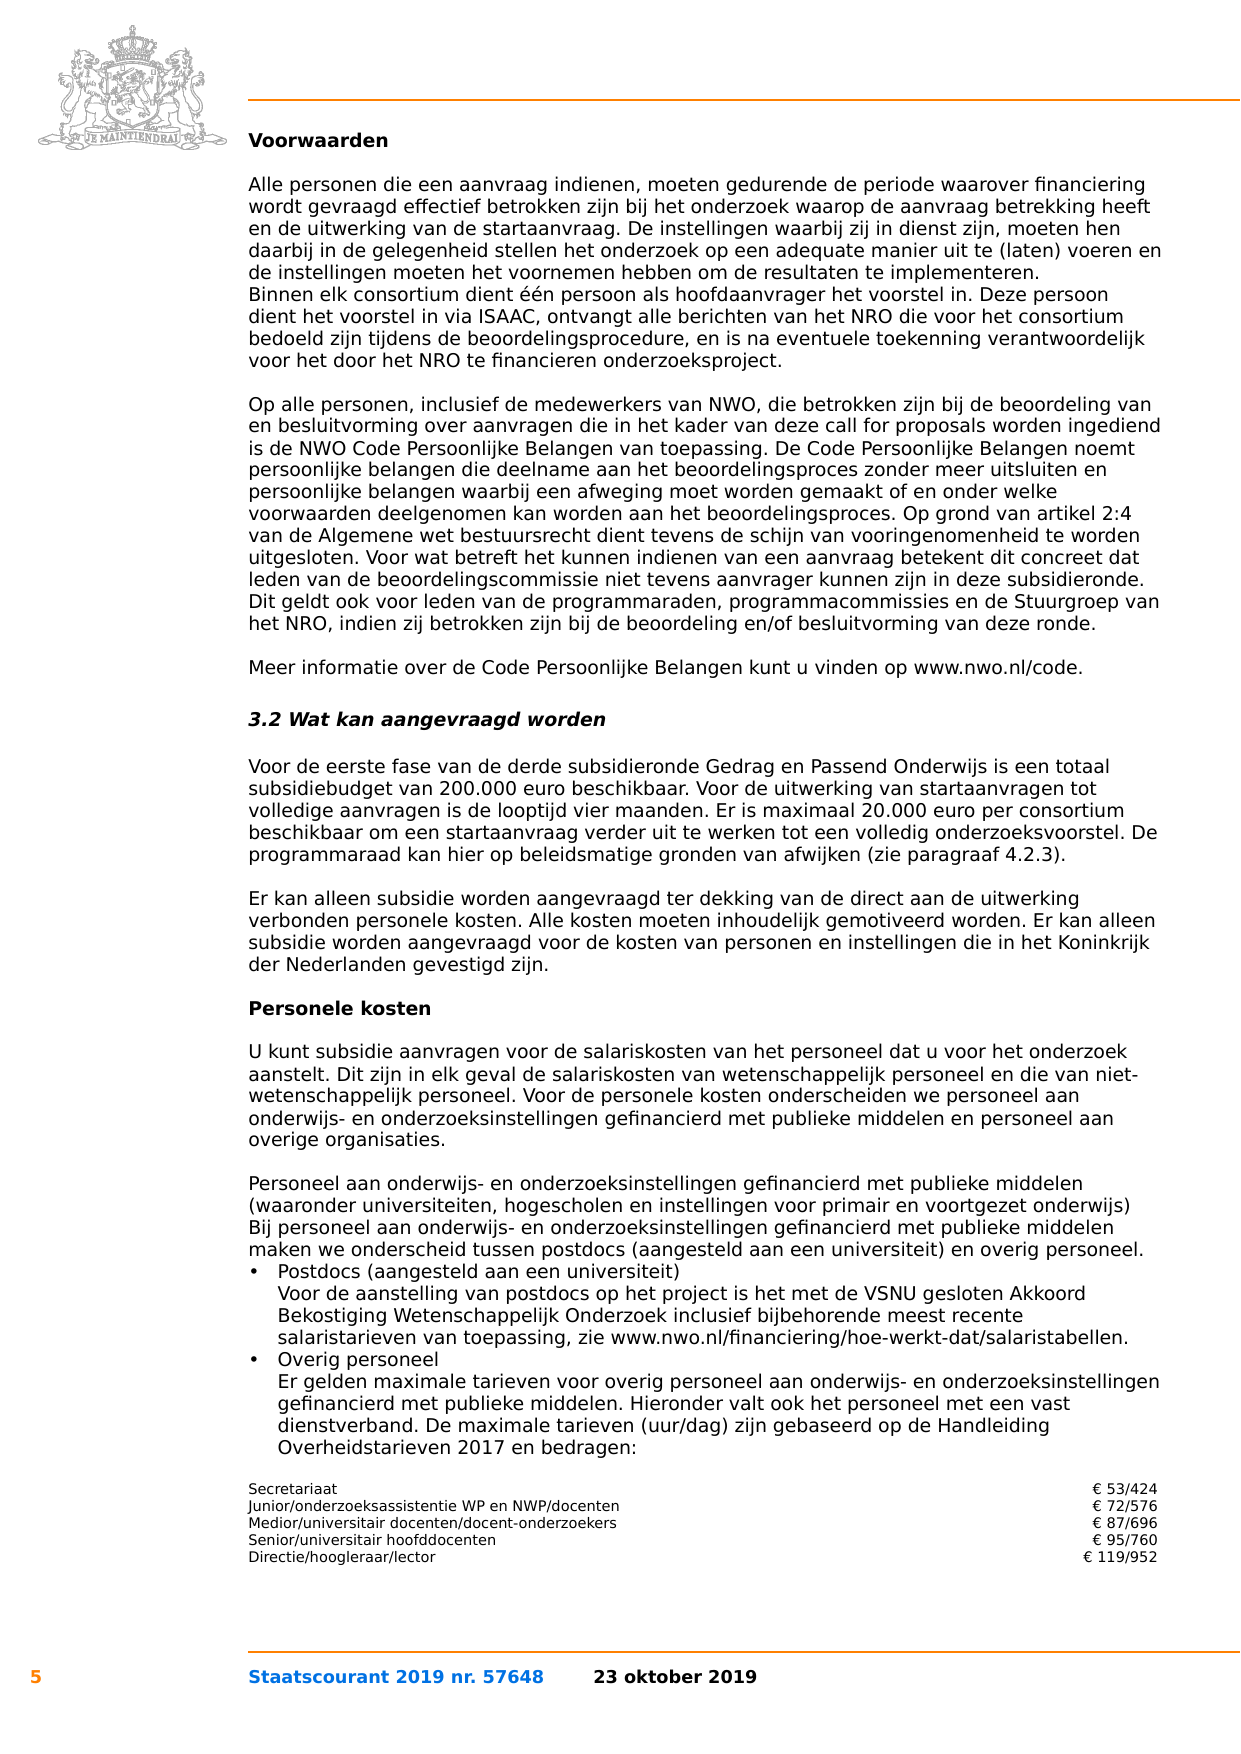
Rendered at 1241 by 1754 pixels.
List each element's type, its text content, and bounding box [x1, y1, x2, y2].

text • Overig personeel [248, 1349, 1163, 1371]
table_cell Junior/onderzoeksassistentie WP en NWP/docenten [248, 1498, 706, 1515]
table_cell € 87/696 [706, 1515, 1163, 1532]
table_header € 53/424 [706, 1481, 1163, 1498]
text Voor de eerste fase van de derde subsidieronde Gedrag en Passend Onderwijs is een totaal subsidiebudget van 200.000 euro beschikbaar. Voor de uitwerking van startaanvragen tot volledige aanvragen is de looptijd vier maanden. Er is maximaal 20.000 euro per consortium beschikbaar om een startaanvraag verder uit te werken tot een volledig onderzoeksvoorstel. De programmaraad kan hier op beleidsmatige gronden van afwijken (zie paragraaf 4.2.3). [248, 756, 1163, 866]
subtitle Voorwaarden [248, 130, 1163, 152]
text Alle personen die een aanvraag indienen, moeten gedurende de periode waarover financiering wordt gevraagd effectief betrokken zijn bij het onderzoek waarop de aanvraag betrekking heeft en de uitwerking van de startaanvraag. De instellingen waarbij zij in dienst zijn, moeten hen daarbij in de gelegenheid stellen het onderzoek op een adequate manier uit te (laten) voeren en de instellingen moeten het voornemen hebben om de resultaten te implementeren. [248, 174, 1163, 284]
table_header Secretariaat [248, 1481, 706, 1498]
text Op alle personen, inclusief de medewerkers van NWO, die betrokken zijn bij de beoordeling van en besluitvorming over aanvragen die in het kader van deze call for proposals worden ingediend is de NWO Code Persoonlijke Belangen van toepassing. De Code Persoonlijke Belangen noemt persoonlijke belangen die deelname aan het beoordelingsproces zonder meer uitsluiten en persoonlijke belangen waarbij een afweging moet worden gemaakt of en onder welke voorwaarden deelgenomen kan worden aan het beoordelingsproces. Op grond van artikel 2:4 van de Algemene wet bestuursrecht dient tevens de schijn van vooringenomenheid te worden uitgesloten. Voor wat betreft het kunnen indienen van een aanvraag betekent dit concreet dat leden van de beoordelingscommissie niet tevens aanvrager kunnen zijn in deze subsidieronde. Dit geldt ook voor leden van de programmaraden, programmacommissies en de Stuurgroep van het NRO, indien zij betrokken zijn bij de beoordeling en/of besluitvorming van deze ronde. [248, 393, 1163, 635]
table_cell € 72/576 [706, 1498, 1163, 1515]
table_cell € 95/760 [706, 1532, 1163, 1549]
text Bij personeel aan onderwijs- en onderzoeksinstellingen gefinancierd met publieke middelen maken we onderscheid tussen postdocs (aangesteld aan een universiteit) en overig personeel. [248, 1217, 1163, 1261]
subtitle 3.2 Wat kan aangevraagd worden [248, 709, 1163, 731]
text Voor de aanstelling van postdocs op het project is het met de VSNU gesloten Akkoord Bekostiging Wetenschappelijk Onderzoek inclusief bijbehorende meest recente salaristarieven van toepassing, zie www.nwo.nl/financiering/hoe-werkt-dat/salaristabellen. [277, 1283, 1163, 1349]
table_cell Senior/universitair hoofddocenten [248, 1532, 706, 1549]
text U kunt subsidie aanvragen voor de salariskosten van het personeel dat u voor het onderzoek aanstelt. Dit zijn in elk geval de salariskosten van wetenschappelijk personeel en die van niet-wetenschappelijk personeel. Voor de personele kosten onderscheiden we personeel aan onderwijs- en onderzoeksinstellingen gefinancierd met publieke middelen en personeel aan overige organisaties. [248, 1041, 1163, 1151]
table_cell € 119/952 [706, 1549, 1163, 1566]
subtitle Personele kosten [248, 998, 1163, 1019]
table_cell Directie/hoogleraar/lector [248, 1549, 706, 1566]
text • Postdocs (aangesteld aan een universiteit) [248, 1261, 1163, 1283]
text Er gelden maximale tarieven voor overig personeel aan onderwijs- en onderzoeksinstellingen gefinancierd met publieke middelen. Hieronder valt ook het personeel met een vast dienstverband. De maximale tarieven (uur/dag) zijn gebaseerd op de Handleiding Overheidstarieven 2017 en bedragen: [277, 1371, 1163, 1459]
text Personeel aan onderwijs- en onderzoeksinstellingen gefinancierd met publieke middelen (waaronder universiteiten, hogescholen en instellingen voor primair en voortgezet onderwijs) [248, 1173, 1163, 1217]
text Binnen elk consortium dient één persoon als hoofdaanvrager het voorstel in. Deze persoon dient het voorstel in via ISAAC, ontvangt alle berichten van het NRO die voor het consortium bedoeld zijn tijdens de beoordelingsprocedure, en is na eventuele toekenning verantwoordelijk voor het door het NRO te financieren onderzoeksproject. [248, 284, 1163, 372]
picture [38, 25, 227, 150]
text Er kan alleen subsidie worden aangevraagd ter dekking van de direct aan de uitwerking verbonden personele kosten. Alle kosten moeten inhoudelijk gemotiveerd worden. Er kan alleen subsidie worden aangevraagd voor de kosten van personen en instellingen die in het Koninkrijk der Nederlanden gevestigd zijn. [248, 888, 1163, 976]
text Meer informatie over de Code Persoonlijke Belangen kunt u vinden op www.nwo.nl/code. [248, 657, 1163, 679]
table_cell Medior/universitair docenten/docent-onderzoekers [248, 1515, 706, 1532]
